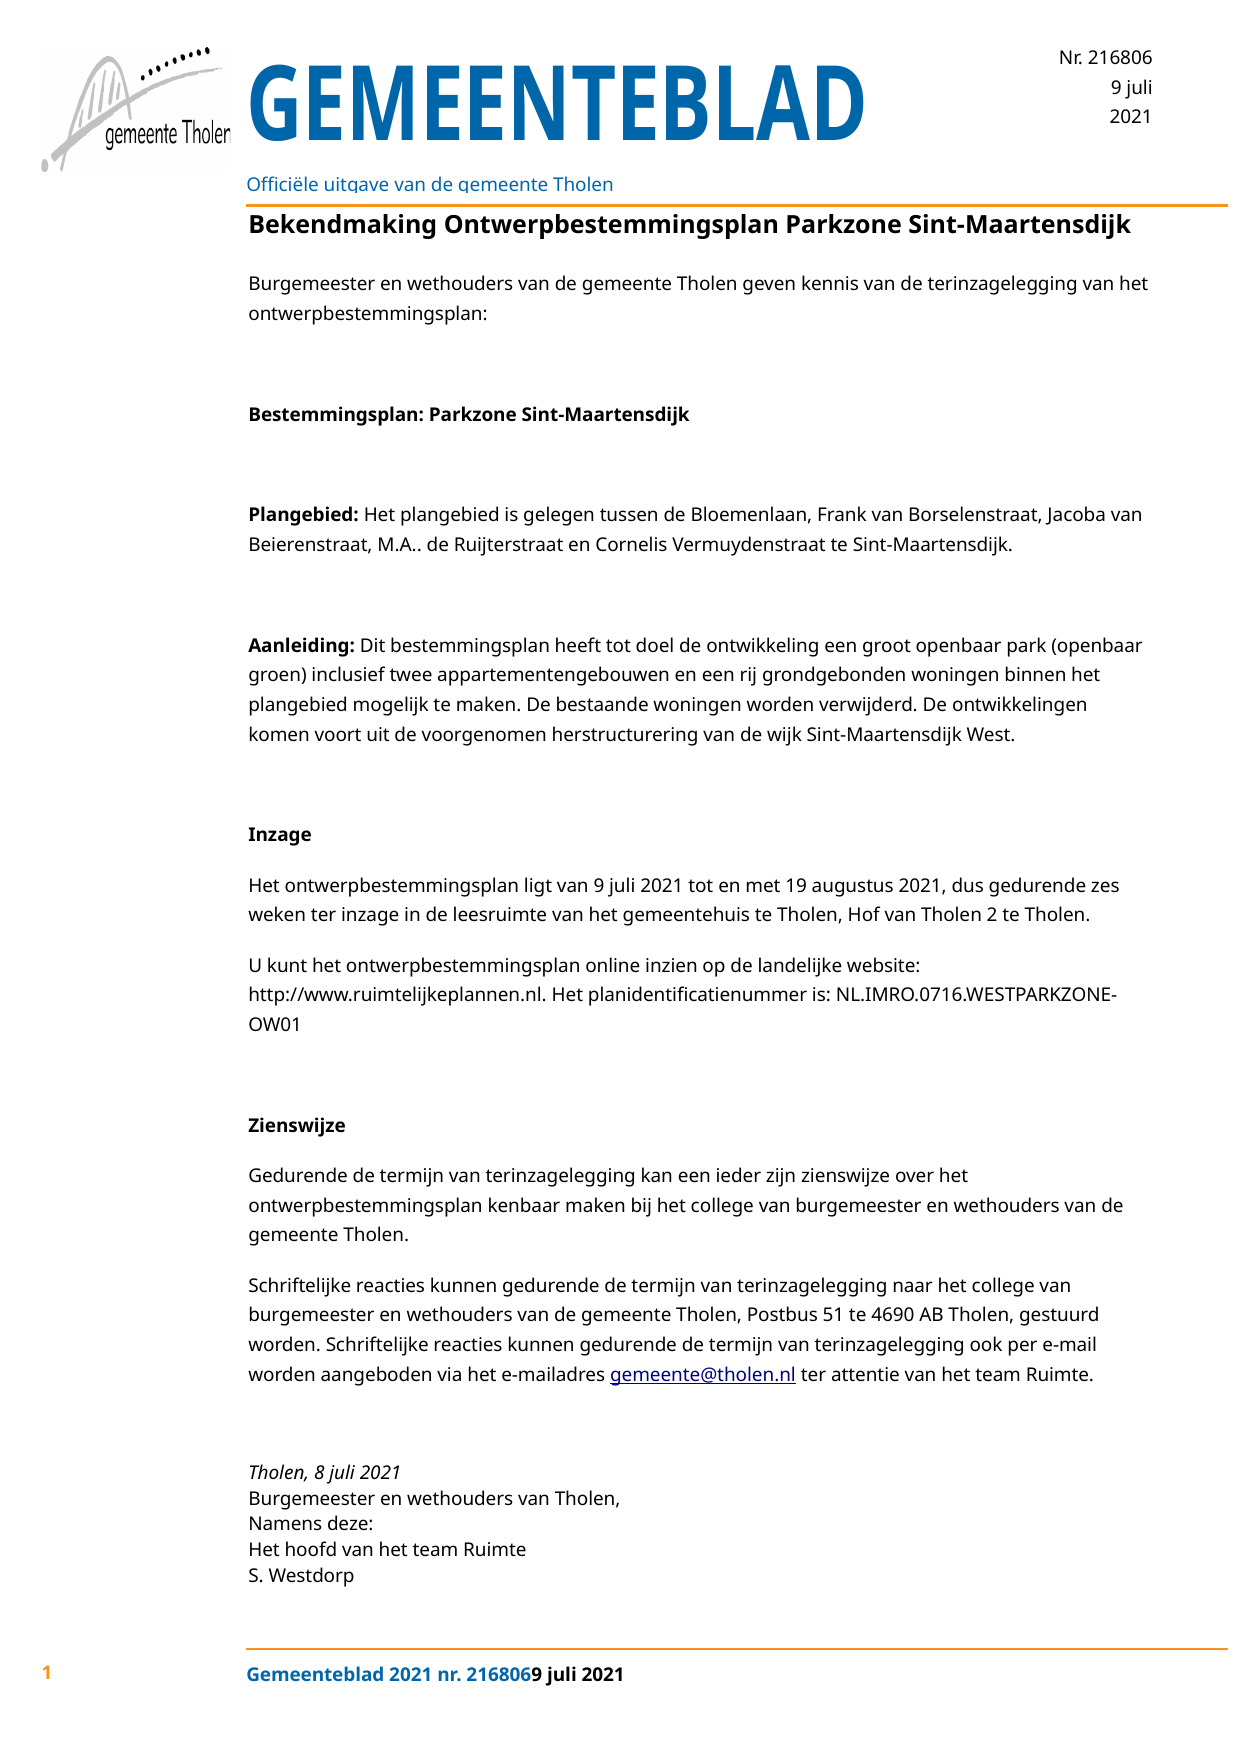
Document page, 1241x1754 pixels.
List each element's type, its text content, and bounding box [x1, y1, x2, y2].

text Bestemmingsplan: Parkzone Sint-Maartensdijk [248, 401, 1152, 426]
text Schriftelijke reacties kunnen gedurende de termijn van terinzagelegging naar het college van burgemeester en wethouders van de gemeente Tholen, Postbus 51 te 4690 AB Tholen, gestuurd worden. Schriftelijke reacties kunnen gedurende de termijn van terinzagelegging ook per e-mail worden aangeboden via het e-mailadres gemeente@tholen.nl ter attentie van het team Ruimte. [248, 1272, 1152, 1386]
text Burgemeester en wethouders van Tholen, [248, 1485, 1152, 1510]
text Het ontwerpbestemmingsplan ligt van 9 juli 2021 tot en met 19 augustus 2021, dus gedurende zes weken ter inzage in de leesruimte van het gemeentehuis te Tholen, Hof van Tholen 2 te Tholen. [248, 872, 1152, 927]
text Tholen, 8 juli 2021 [248, 1459, 1152, 1485]
text Het hoofd van het team Ruimte [248, 1536, 1152, 1562]
picture [41, 47, 231, 172]
text Plangebied: Het plangebied is gelegen tussen de Bloemenlaan, Frank van Borselenstraat, Jacoba van Beierenstraat, M.A.. de Ruijterstraat en Cornelis Vermuydenstraat te Sint-Maartensdijk. [248, 502, 1152, 557]
text Aanleiding: Dit bestemmingsplan heeft tot doel de ontwikkeling een groot openbaar park (openbaar groen) inclusief twee appartementengebouwen en een rij grondgebonden woningen binnen het plangebied mogelijk te maken. De bestaande woningen worden verwijderd. De ontwikkelingen komen voort uit de voorgenomen herstructurering van de wijk Sint-Maartensdijk West. [248, 632, 1152, 746]
text Gedurende de termijn van terinzagelegging kan een ieder zijn zienswijze over het ontwerpbestemmingsplan kenbaar maken bij het college van burgemeester en wethouders van de gemeente Tholen. [248, 1162, 1152, 1247]
text Burgemeester en wethouders van de gemeente Tholen geven kennis van de terinzagelegging van het ontwerpbestemmingsplan: [248, 270, 1152, 326]
text Namens deze: [248, 1510, 1152, 1536]
text Zienswijze [248, 1112, 1152, 1138]
text S. Westdorp [248, 1562, 1152, 1588]
text Inzage [248, 822, 1152, 847]
text Bekendmaking Ontwerpbestemmingsplan Parkzone Sint-Maartensdijk [248, 207, 1152, 241]
text U kunt het ontwerpbestemmingsplan online inzien op de landelijke website: http://www.ruimtelijkeplannen.nl. Het planidentificatienummer is: NL.IMRO.0716.WESTPARKZONE-OW01 [248, 952, 1152, 1037]
